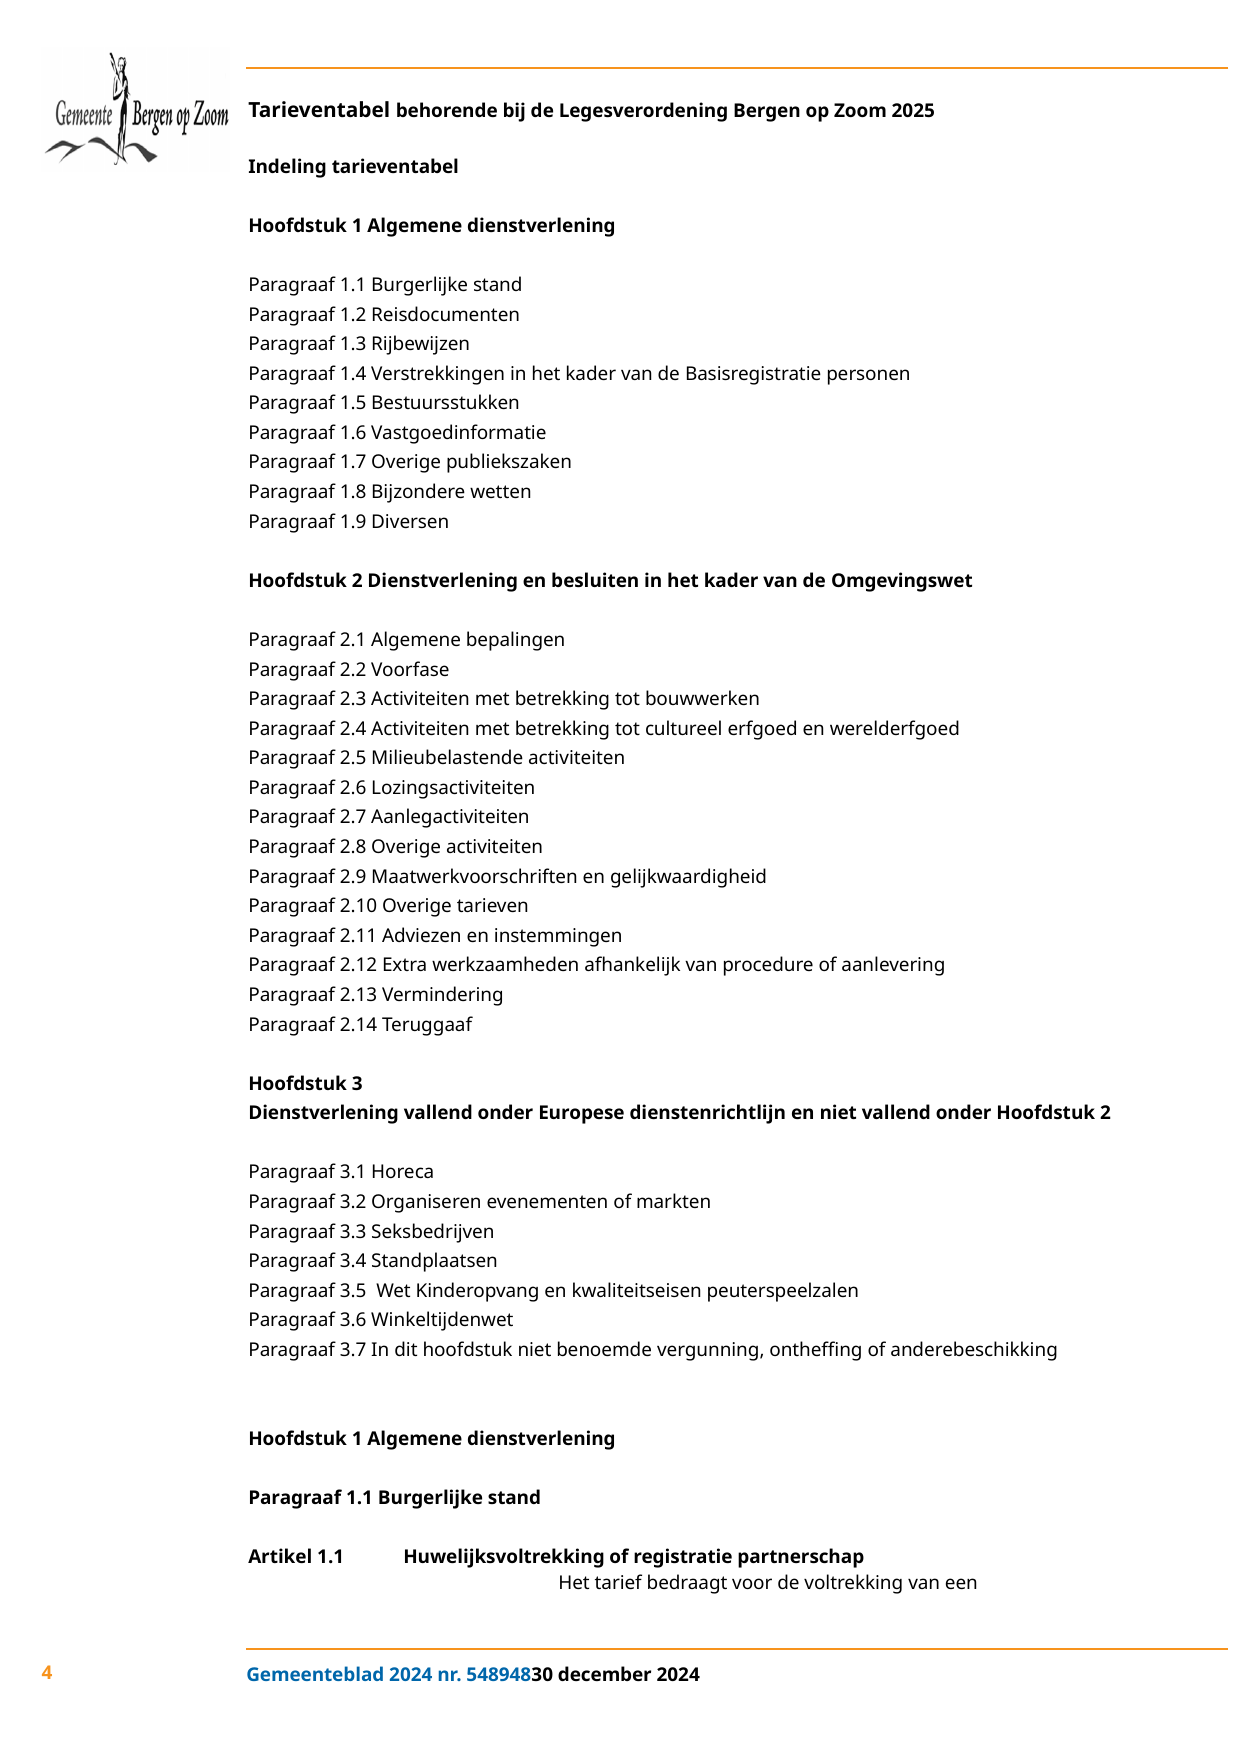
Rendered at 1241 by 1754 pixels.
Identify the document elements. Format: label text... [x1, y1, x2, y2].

text Paragraaf 1.2 Reisdocumenten [248, 301, 1152, 327]
text Paragraaf 2.10 Overige tarieven [248, 892, 1152, 918]
text Paragraaf 3.2 Organiseren evenementen of markten [248, 1188, 1152, 1214]
text Paragraaf 2.4 Activiteiten met betrekking tot cultureel erfgoed en werelderfgoed [248, 715, 1152, 741]
text Paragraaf 1.4 Verstrekkingen in het kader van de Basisregistratie personen [248, 360, 1152, 386]
text Paragraaf 2.6 Lozingsactiviteiten [248, 774, 1152, 800]
text Paragraaf 2.5 Milieubelastende activiteiten [248, 744, 1152, 770]
text Paragraaf 2.1 Algemene bepalingen [248, 626, 1152, 652]
text Paragraaf 2.3 Activiteiten met betrekking tot bouwwerken [248, 685, 1152, 711]
text Paragraaf 1.6 Vastgoedinformatie [248, 419, 1152, 445]
text Paragraaf 3.7 In dit hoofdstuk niet benoemde vergunning, ontheffing of anderebeschikking [248, 1336, 1152, 1362]
text Hoofdstuk 1 Algemene dienstverlening [248, 212, 1152, 238]
text Paragraaf 1.8 Bijzondere wetten [248, 478, 1152, 504]
text Paragraaf 1.9 Diversen [248, 508, 1152, 534]
text Paragraaf 3.1 Horeca [248, 1159, 1152, 1184]
table_header Huwelijksvoltrekking of registratie partnerschap [403, 1544, 996, 1569]
text Paragraaf 2.7 Aanlegactiviteiten [248, 804, 1152, 829]
text Paragraaf 3.3 Seksbedrijven [248, 1218, 1152, 1244]
text Paragraaf 3.4 Standplaatsen [248, 1247, 1152, 1273]
text Paragraaf 1.1 Burgerlijke stand [248, 271, 1152, 297]
text Hoofdstuk 2 Dienstverlening en besluiten in het kader van de Omgevingswet [248, 567, 1152, 593]
text Paragraaf 1.7 Overige publiekszaken [248, 449, 1152, 474]
text Paragraaf 1.3 Rijbewijzen [248, 330, 1152, 356]
table_header [996, 1544, 1152, 1569]
text Paragraaf 2.8 Overige activiteiten [248, 833, 1152, 859]
text Paragraaf 2.13 Vermindering [248, 981, 1152, 1007]
text Paragraaf 1.5 Bestuursstukken [248, 389, 1152, 415]
table_cell [996, 1569, 1152, 1595]
table_cell [248, 1569, 558, 1595]
text Paragraaf 2.2 Voorfase [248, 656, 1152, 682]
text Tarieventabel behorende bij de Legesverordening Bergen op Zoom 2025 [248, 95, 1152, 123]
text Hoofdstuk 1 Algemene dienstverlening [248, 1425, 1152, 1451]
text Paragraaf 3.5 Wet Kinderopvang en kwaliteitseisen peuterspeelzalen [248, 1277, 1152, 1303]
text Paragraaf 2.14 Teruggaaf [248, 1011, 1152, 1037]
text Paragraaf 2.11 Adviezen en instemmingen [248, 922, 1152, 948]
table_header Artikel 1.1 [248, 1544, 403, 1569]
text Indeling tarieventabel [248, 153, 1152, 179]
text Paragraaf 2.12 Extra werkzaamheden afhankelijk van procedure of aanlevering [248, 952, 1152, 977]
table_cell Het tarief bedraagt voor de voltrekking van een [558, 1569, 996, 1595]
picture [41, 47, 231, 172]
text Paragraaf 1.1 Burgerlijke stand [248, 1484, 1152, 1510]
text Hoofdstuk 3 Dienstverlening vallend onder Europese dienstenrichtlijn en niet vallend onder Hoofdstuk 2 [248, 1070, 1152, 1125]
text Paragraaf 3.6 Winkeltijdenwet [248, 1307, 1152, 1332]
text Paragraaf 2.9 Maatwerkvoorschriften en gelijkwaardigheid [248, 863, 1152, 889]
